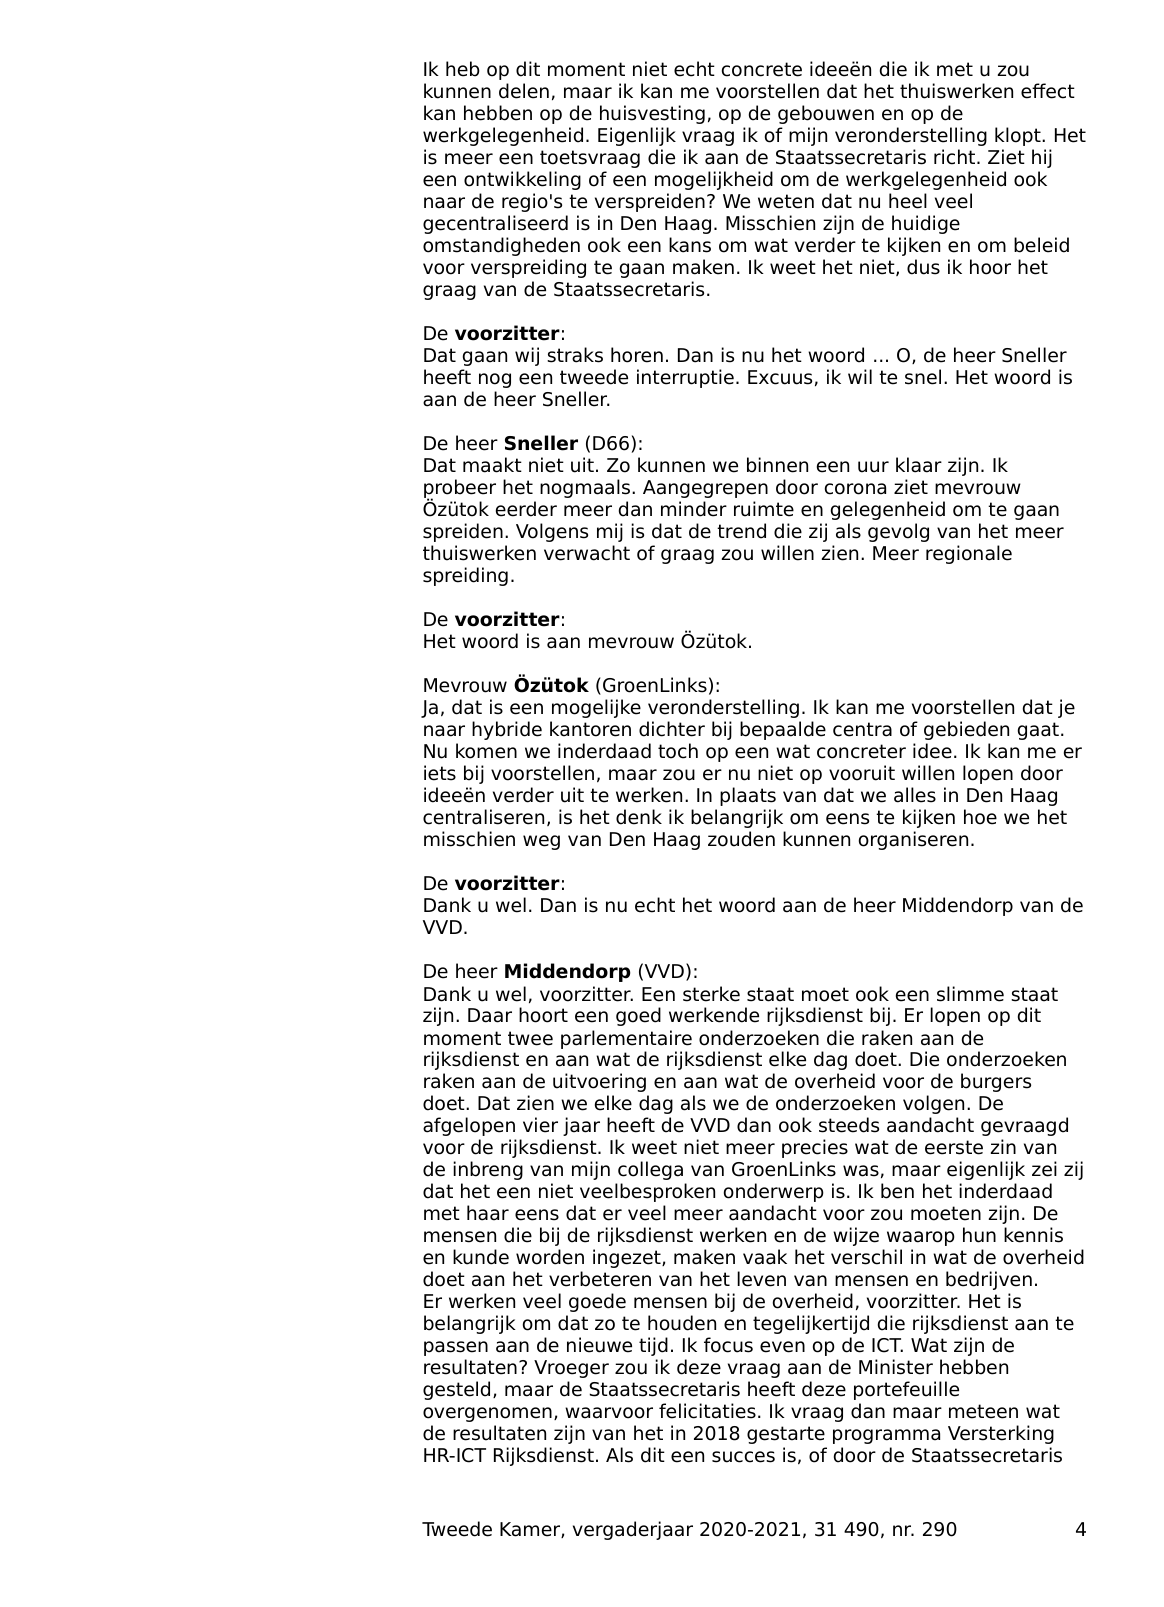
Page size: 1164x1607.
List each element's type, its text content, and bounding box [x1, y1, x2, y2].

text De voorzitter: [422, 323, 1087, 345]
text Dat gaan wij straks horen. Dan is nu het woord ... O, de heer Sneller heeft nog een tweede interruptie. Excuus, ik wil te snel. Het woord is aan de heer Sneller. [422, 345, 1087, 411]
text De voorzitter: [422, 873, 1087, 895]
text Mevrouw Özütok (GroenLinks): [422, 675, 1087, 697]
text De heer Middendorp (VVD): [422, 961, 1087, 983]
text Dat maakt niet uit. Zo kunnen we binnen een uur klaar zijn. Ik probeer het nogmaals. Aangegrepen door corona ziet mevrouw Özütok eerder meer dan minder ruimte en gelegenheid om te gaan spreiden. Volgens mij is dat de trend die zij als gevolg van het meer thuiswerken verwacht of graag zou willen zien. Meer regionale spreiding. [422, 455, 1087, 587]
text Het woord is aan mevrouw Özütok. [422, 631, 1087, 653]
text De voorzitter: [422, 609, 1087, 631]
text Dank u wel, voorzitter. Een sterke staat moet ook een slimme staat zijn. Daar hoort een goed werkende rijksdienst bij. Er lopen op dit moment twee parlementaire onderzoeken die raken aan de rijksdienst en aan wat de rijksdienst elke dag doet. Die onderzoeken raken aan de uitvoering en aan wat de overheid voor de burgers doet. Dat zien we elke dag als we de onderzoeken volgen. De afgelopen vier jaar heeft de VVD dan ook steeds aandacht gevraagd voor de rijksdienst. Ik weet niet meer precies wat de eerste zin van de inbreng van mijn collega van GroenLinks was, maar eigenlijk zei zij dat het een niet veelbesproken onderwerp is. Ik ben het inderdaad met haar eens dat er veel meer aandacht voor zou moeten zijn. De mensen die bij de rijksdienst werken en de wijze waarop hun kennis en kunde worden ingezet, maken vaak het verschil in wat de overheid doet aan het verbeteren van het leven van mensen en bedrijven. [422, 983, 1087, 1291]
text Ja, dat is een mogelijke veronderstelling. Ik kan me voorstellen dat je naar hybride kantoren dichter bij bepaalde centra of gebieden gaat. Nu komen we inderdaad toch op een wat concreter idee. Ik kan me er iets bij voorstellen, maar zou er nu niet op vooruit willen lopen door ideeën verder uit te werken. In plaats van dat we alles in Den Haag centraliseren, is het denk ik belangrijk om eens te kijken hoe we het misschien weg van Den Haag zouden kunnen organiseren. [422, 697, 1087, 851]
text Er werken veel goede mensen bij de overheid, voorzitter. Het is belangrijk om dat zo te houden en tegelijkertijd die rijksdienst aan te passen aan de nieuwe tijd. Ik focus even op de ICT. Wat zijn de resultaten? Vroeger zou ik deze vraag aan de Minister hebben gesteld, maar de Staatssecretaris heeft deze portefeuille overgenomen, waarvoor felicitaties. Ik vraag dan maar meteen wat de resultaten zijn van het in 2018 gestarte programma Versterking HR-ICT Rijksdienst. Als dit een succes is, of door de Staatssecretaris [422, 1291, 1087, 1467]
text De heer Sneller (D66): [422, 433, 1087, 455]
text Dank u wel. Dan is nu echt het woord aan de heer Middendorp van de VVD. [422, 895, 1087, 939]
text Ik heb op dit moment niet echt concrete ideeën die ik met u zou kunnen delen, maar ik kan me voorstellen dat het thuiswerken effect kan hebben op de huisvesting, op de gebouwen en op de werkgelegenheid. Eigenlijk vraag ik of mijn veronderstelling klopt. Het is meer een toetsvraag die ik aan de Staatssecretaris richt. Ziet hij een ontwikkeling of een mogelijkheid om de werkgelegenheid ook naar de regio's te verspreiden? We weten dat nu heel veel gecentraliseerd is in Den Haag. Misschien zijn de huidige omstandigheden ook een kans om wat verder te kijken en om beleid voor verspreiding te gaan maken. Ik weet het niet, dus ik hoor het graag van de Staatssecretaris. [422, 59, 1087, 301]
